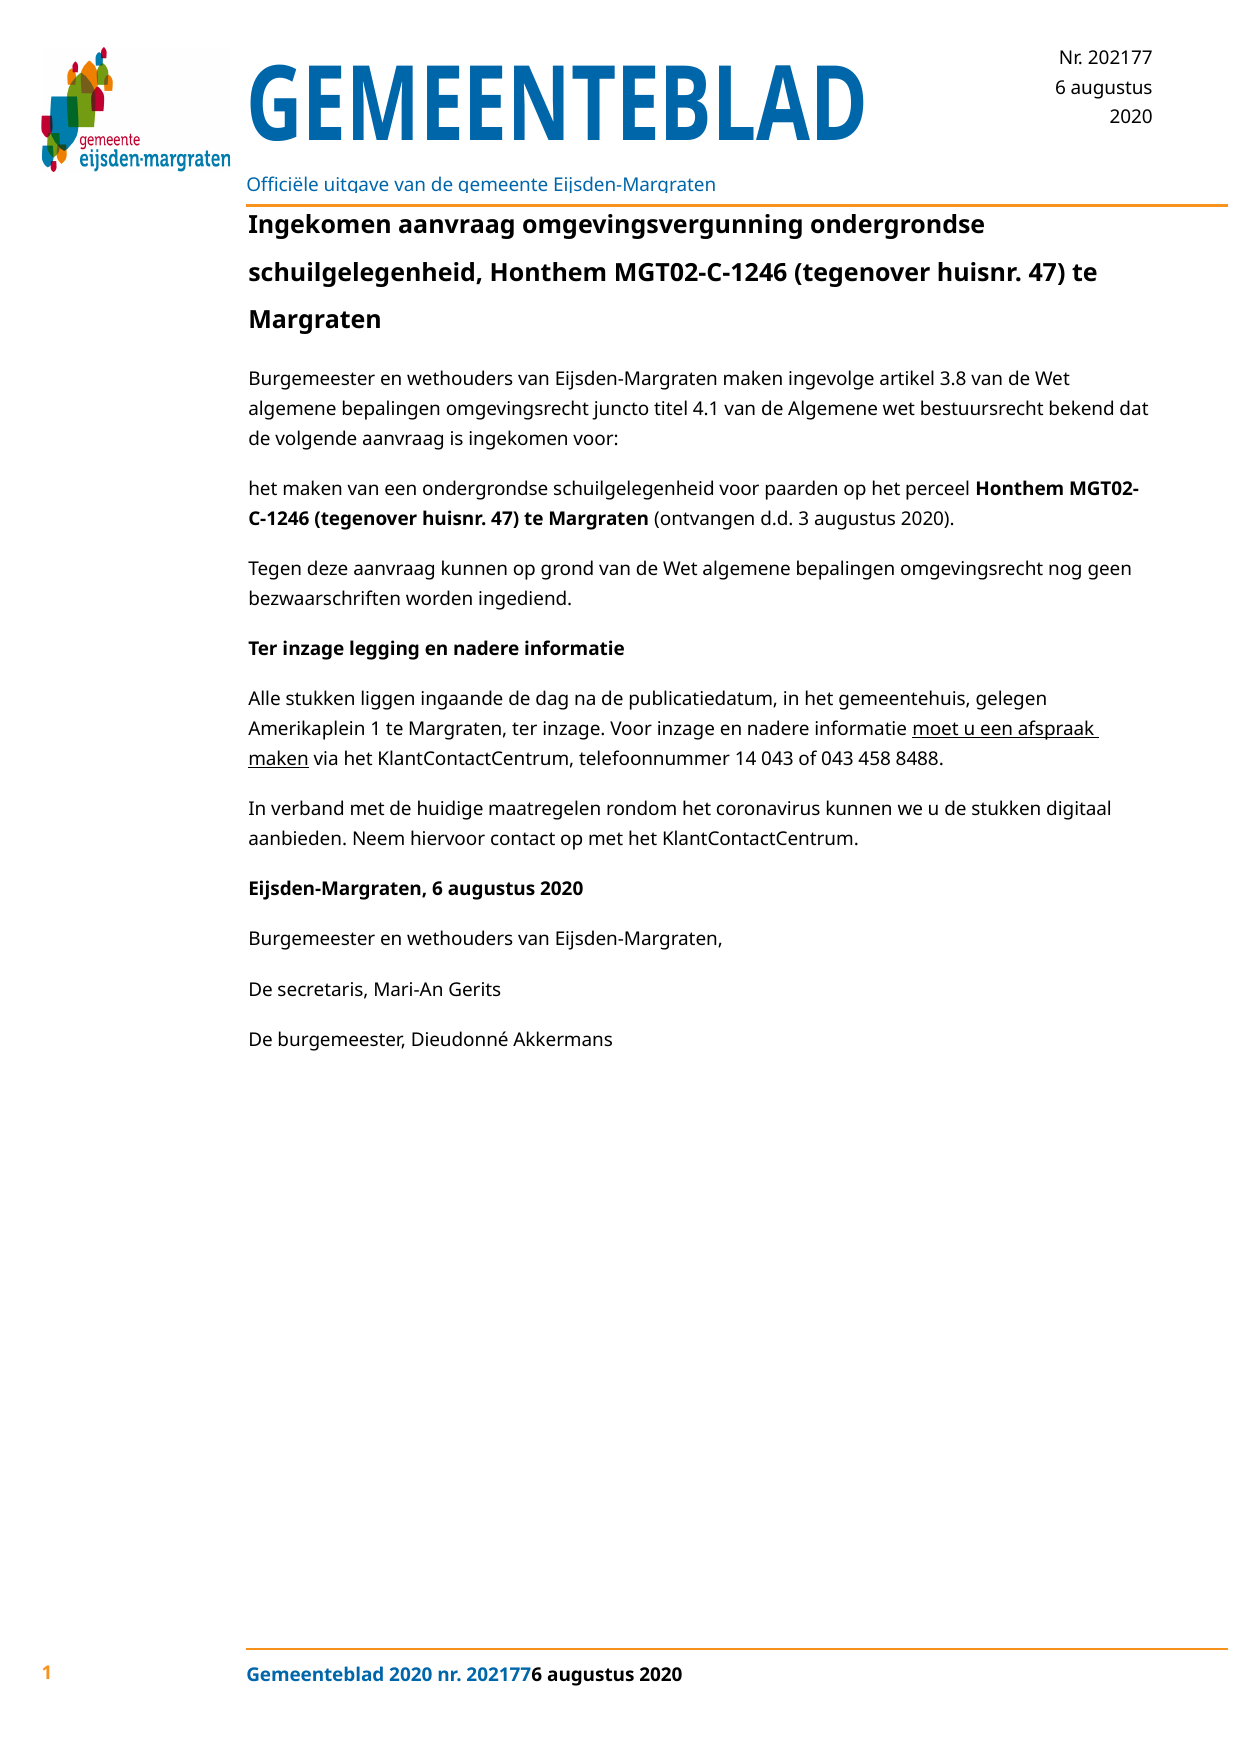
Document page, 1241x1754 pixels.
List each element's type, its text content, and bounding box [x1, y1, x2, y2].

text De burgemeester, Dieudonné Akkermans [248, 1026, 1152, 1052]
text het maken van een ondergrondse schuilgelegenheid voor paarden op het perceel Honthem MGT02-C-1246 (tegenover huisnr. 47) te Margraten (ontvangen d.d. 3 augustus 2020). [248, 475, 1152, 530]
text In verband met de huidige maatregelen rondom het coronavirus kunnen we u de stukken digitaal aanbieden. Neem hiervoor contact op met het KlantContactCentrum. [248, 795, 1152, 850]
text Burgemeester en wethouders van Eijsden-Margraten maken ingevolge artikel 3.8 van de Wet algemene bepalingen omgevingsrecht juncto titel 4.1 van de Algemene wet bestuursrecht bekend dat de volgende aanvraag is ingekomen voor: [248, 366, 1152, 450]
picture [41, 47, 231, 172]
text De secretaris, Mari-An Gerits [248, 976, 1152, 1002]
text Burgemeester en wethouders van Eijsden-Margraten, [248, 926, 1152, 951]
text Eijsden-Margraten, 6 augustus 2020 [248, 875, 1152, 901]
text Alle stukken liggen ingaande de dag na de publicatiedatum, in het gemeentehuis, gelegen Amerikaplein 1 te Margraten, ter inzage. Voor inzage en nadere informatie moet u een afspraak maken via het KlantContactCentrum, telefoonnummer 14 043 of 043 458 8488. [248, 686, 1152, 770]
text Ingekomen aanvraag omgevingsvergunning ondergrondse schuilgelegenheid, Honthem MGT02-C-1246 (tegenover huisnr. 47) te Margraten [248, 207, 1152, 336]
text Tegen deze aanvraag kunnen op grond van de Wet algemene bepalingen omgevingsrecht nog geen bezwaarschriften worden ingediend. [248, 555, 1152, 610]
text Ter inzage legging en nadere informatie [248, 635, 1152, 661]
